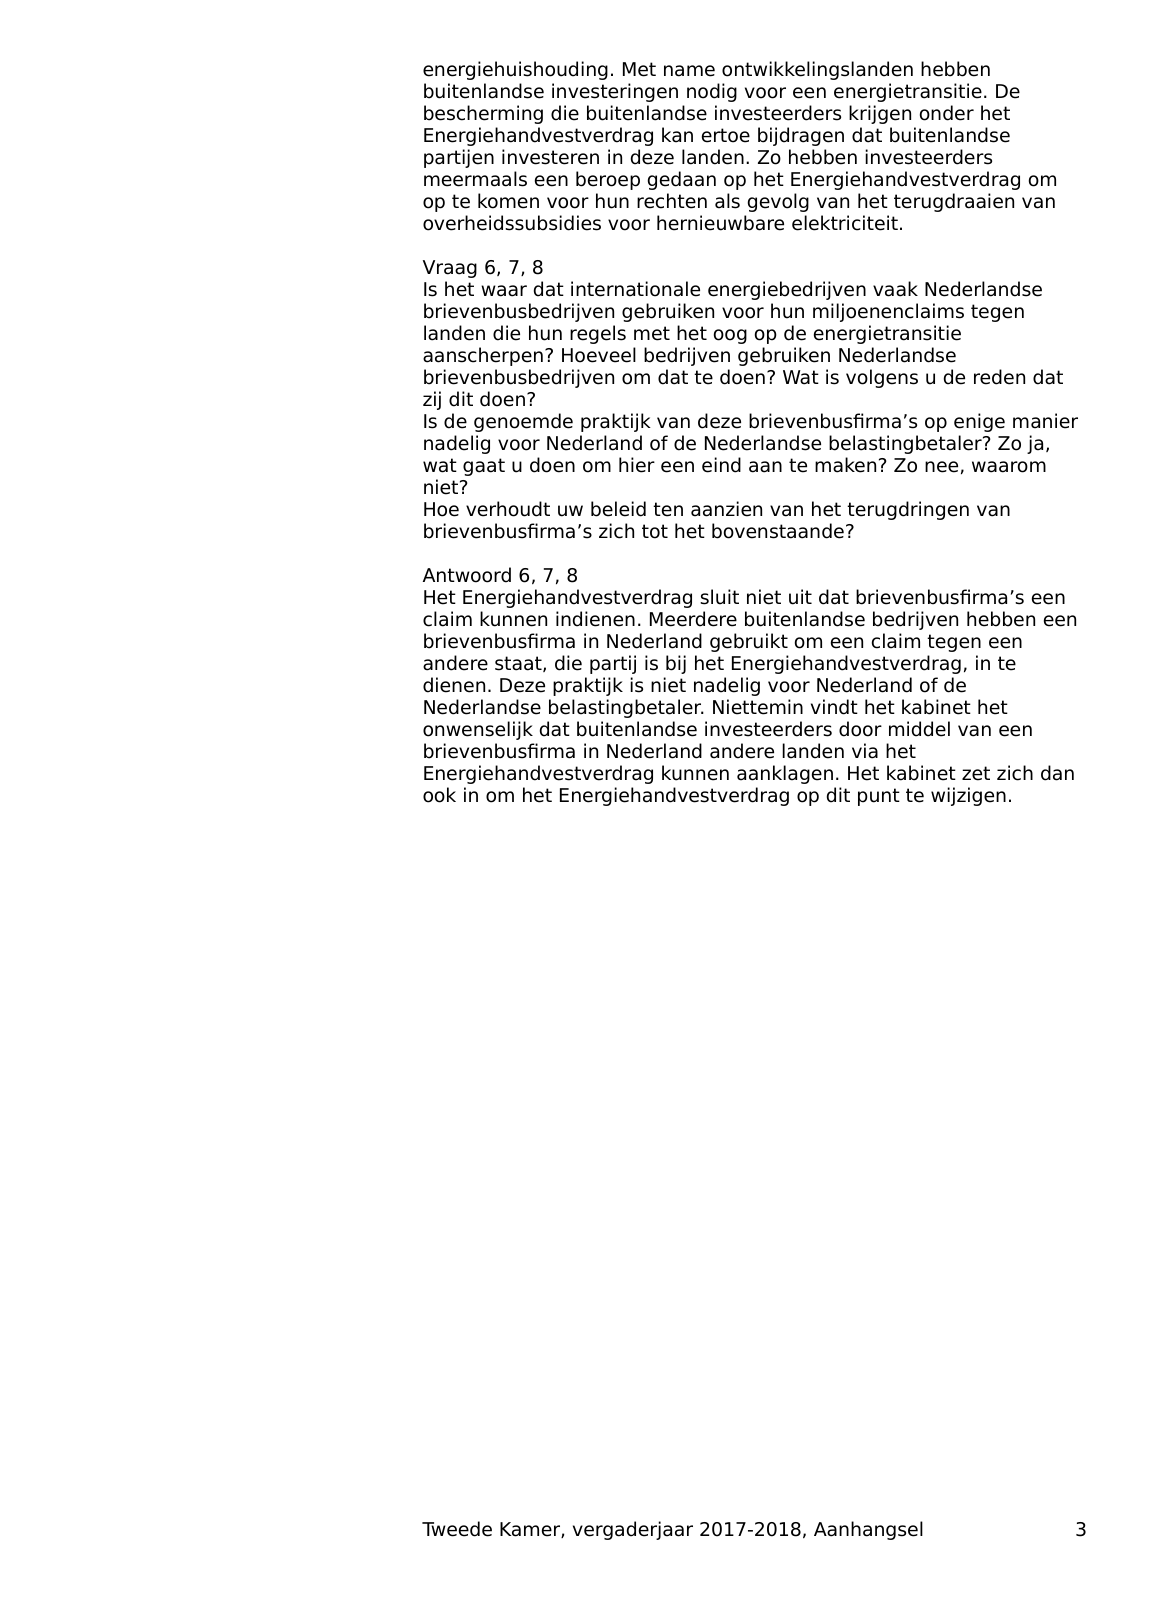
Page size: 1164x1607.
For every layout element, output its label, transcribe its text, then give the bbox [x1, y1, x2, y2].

text energiehuishouding. Met name ontwikkelingslanden hebben buitenlandse investeringen nodig voor een energietransitie. De bescherming die buitenlandse investeerders krijgen onder het Energiehandvestverdrag kan ertoe bijdragen dat buitenlandse partijen investeren in deze landen. Zo hebben investeerders meermaals een beroep gedaan op het Energiehandvestverdrag om op te komen voor hun rechten als gevolg van het terugdraaien van overheidssubsidies voor hernieuwbare elektriciteit. [422, 59, 1087, 235]
text Het Energiehandvestverdrag sluit niet uit dat brievenbusfirma’s een claim kunnen indienen. Meerdere buitenlandse bedrijven hebben een brievenbusfirma in Nederland gebruikt om een claim tegen een andere staat, die partij is bij het Energiehandvestverdrag, in te dienen. Deze praktijk is niet nadelig voor Nederland of de Nederlandse belastingbetaler. Niettemin vindt het kabinet het onwenselijk dat buitenlandse investeerders door middel van een brievenbusfirma in Nederland andere landen via het Energiehandvestverdrag kunnen aanklagen. Het kabinet zet zich dan ook in om het Energiehandvestverdrag op dit punt te wijzigen. [422, 587, 1087, 807]
text Antwoord 6, 7, 8 [422, 565, 1087, 587]
text Hoe verhoudt uw beleid ten aanzien van het terugdringen van brievenbusfirma’s zich tot het bovenstaande? [422, 499, 1087, 543]
text Is het waar dat internationale energiebedrijven vaak Nederlandse brievenbusbedrijven gebruiken voor hun miljoenenclaims tegen landen die hun regels met het oog op de energietransitie aanscherpen? Hoeveel bedrijven gebruiken Nederlandse brievenbusbedrijven om dat te doen? Wat is volgens u de reden dat zij dit doen? [422, 279, 1087, 411]
text Vraag 6, 7, 8 [422, 257, 1087, 279]
text Is de genoemde praktijk van deze brievenbusfirma’s op enige manier nadelig voor Nederland of de Nederlandse belastingbetaler? Zo ja, wat gaat u doen om hier een eind aan te maken? Zo nee, waarom niet? [422, 411, 1087, 499]
